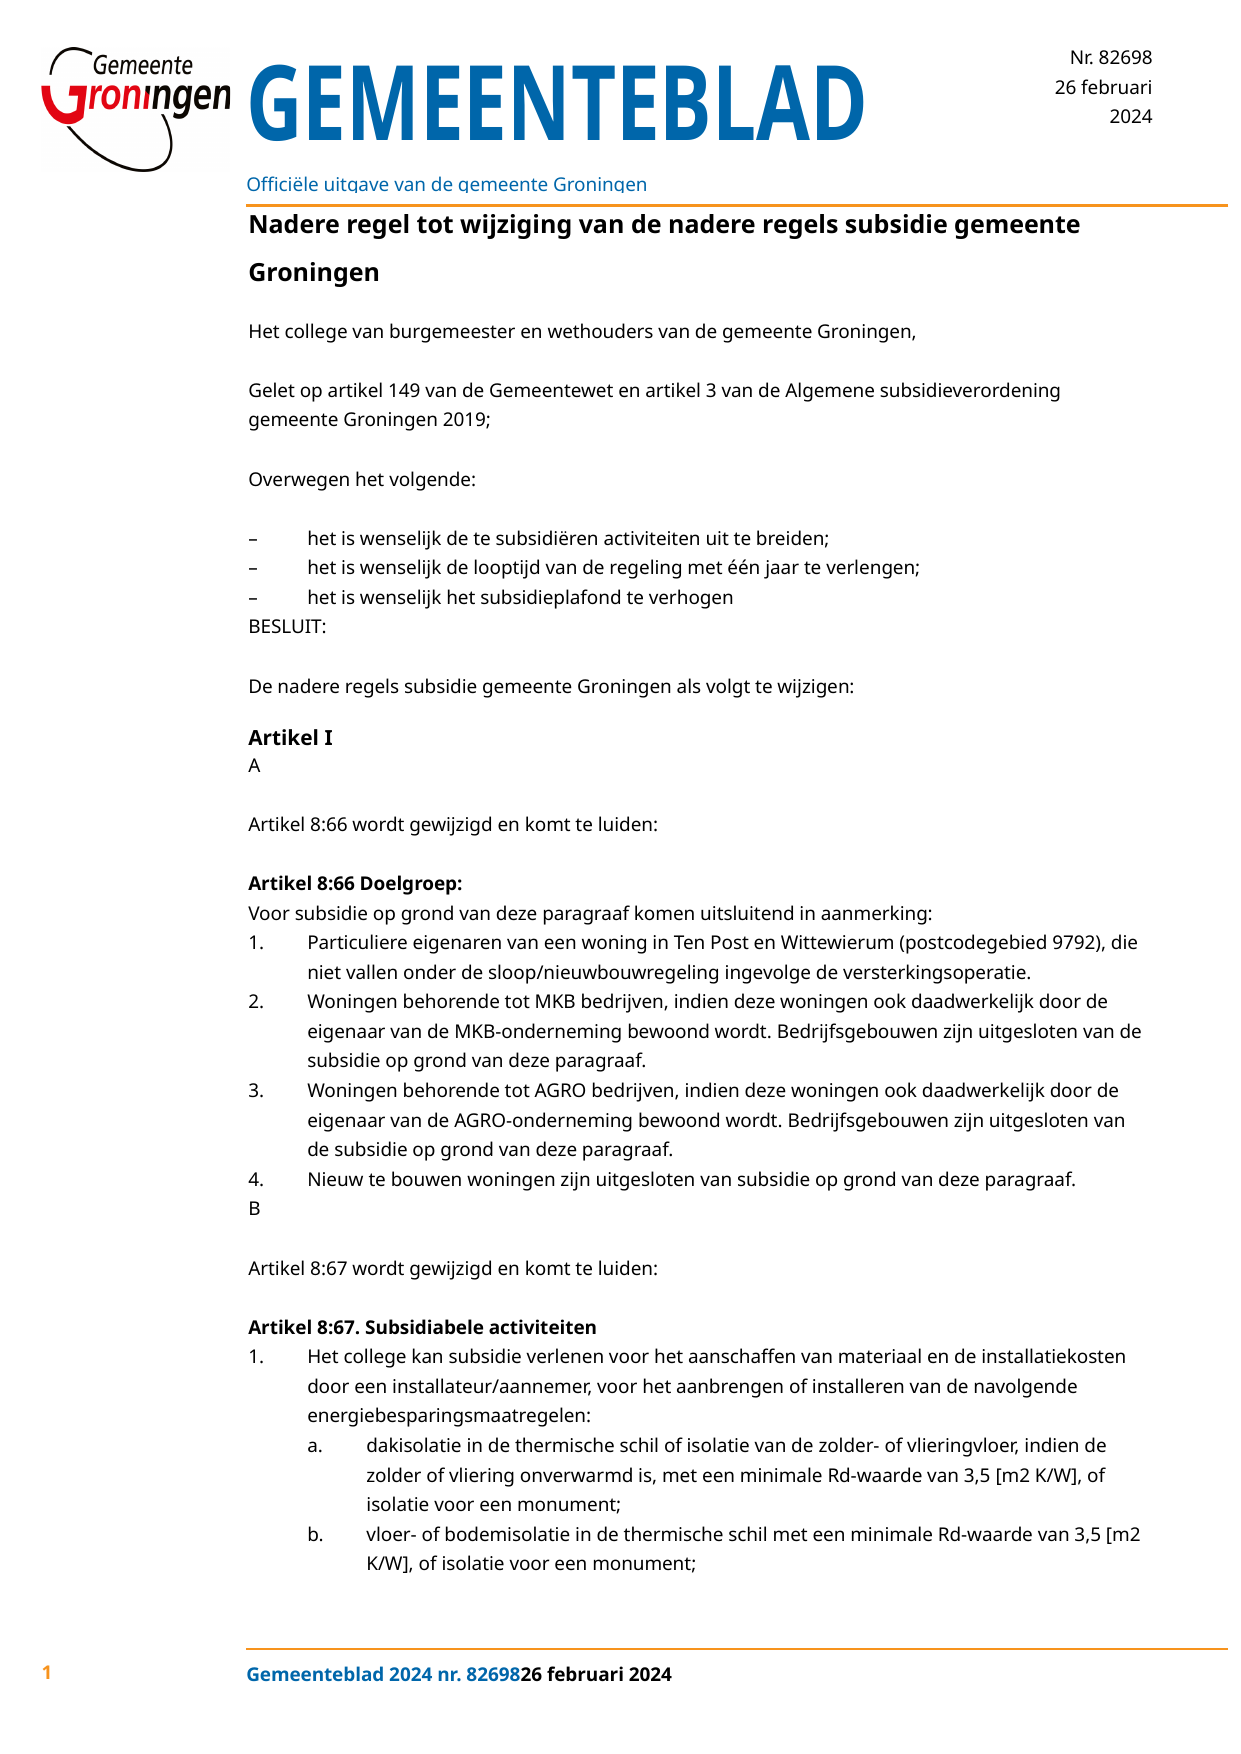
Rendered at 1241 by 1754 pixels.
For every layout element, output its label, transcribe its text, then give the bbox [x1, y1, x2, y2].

list vloer- of bodemisolatie in de thermische schil met een minimale Rd-waarde van 3,5 [m2 K/W], of isolatie voor een monument; [307, 1521, 1152, 1576]
text A [248, 752, 1152, 777]
text Voor subsidie op grond van deze paragraaf komen uitsluitend in aanmerking: [248, 900, 1152, 925]
list Particuliere eigenaren van een woning in Ten Post en Wittewierum (postcodegebied 9792), die niet vallen onder de sloop/nieuwbouwregeling ingevolge de versterkingsoperatie. [248, 929, 1152, 984]
text Artikel I [248, 723, 1152, 752]
text Artikel 8:66 wordt gewijzigd en komt te luiden: [248, 811, 1152, 837]
text Nadere regel tot wijziging van de nadere regels subsidie gemeente Groningen [248, 207, 1152, 288]
list dakisolatie in de thermische schil of isolatie van de zolder- of vlieringvloer, indien de zolder of vliering onverwarmd is, met een minimale Rd-waarde van 3,5 [m2 K/W], of isolatie voor een monument; [307, 1432, 1152, 1517]
text De nadere regels subsidie gemeente Groningen als volgt te wijzigen: [248, 673, 1152, 699]
text Artikel 8:67 wordt gewijzigd en komt te luiden: [248, 1255, 1152, 1280]
text Artikel 8:67. Subsidiabele activiteiten [248, 1314, 1152, 1339]
text Overwegen het volgende: [248, 466, 1152, 492]
picture [41, 47, 231, 172]
list het is wenselijk de looptijd van de regeling met één jaar te verlengen; [248, 554, 1152, 580]
list het is wenselijk het subsidieplafond te verhogen [248, 584, 1152, 610]
text Gelet op artikel 149 van de Gemeentewet en artikel 3 van de Algemene subsidieverordening gemeente Groningen 2019; [248, 377, 1152, 432]
text Het college van burgemeester en wethouders van de gemeente Groningen, [248, 318, 1152, 344]
list Woningen behorende tot AGRO bedrijven, indien deze woningen ook daadwerkelijk door de eigenaar van de AGRO-onderneming bewoond wordt. Bedrijfsgebouwen zijn uitgesloten van de subsidie op grond van deze paragraaf. [248, 1077, 1152, 1162]
text B [248, 1196, 1152, 1221]
list Woningen behorende tot MKB bedrijven, indien deze woningen ook daadwerkelijk door de eigenaar van de MKB-onderneming bewoond wordt. Bedrijfsgebouwen zijn uitgesloten van de subsidie op grond van deze paragraaf. [248, 988, 1152, 1073]
list Het college kan subsidie verlenen voor het aanschaffen van materiaal en de installatiekosten door een installateur/aannemer, voor het aanbrengen of installeren van de navolgende energiebesparingsmaatregelen: [248, 1343, 1152, 1428]
text BESLUIT: [248, 614, 1152, 639]
text Artikel 8:66 Doelgroep: [248, 870, 1152, 896]
list Nieuw te bouwen woningen zijn uitgesloten van subsidie op grond van deze paragraaf. [248, 1166, 1152, 1192]
list het is wenselijk de te subsidiëren activiteiten uit te breiden; [248, 525, 1152, 551]
